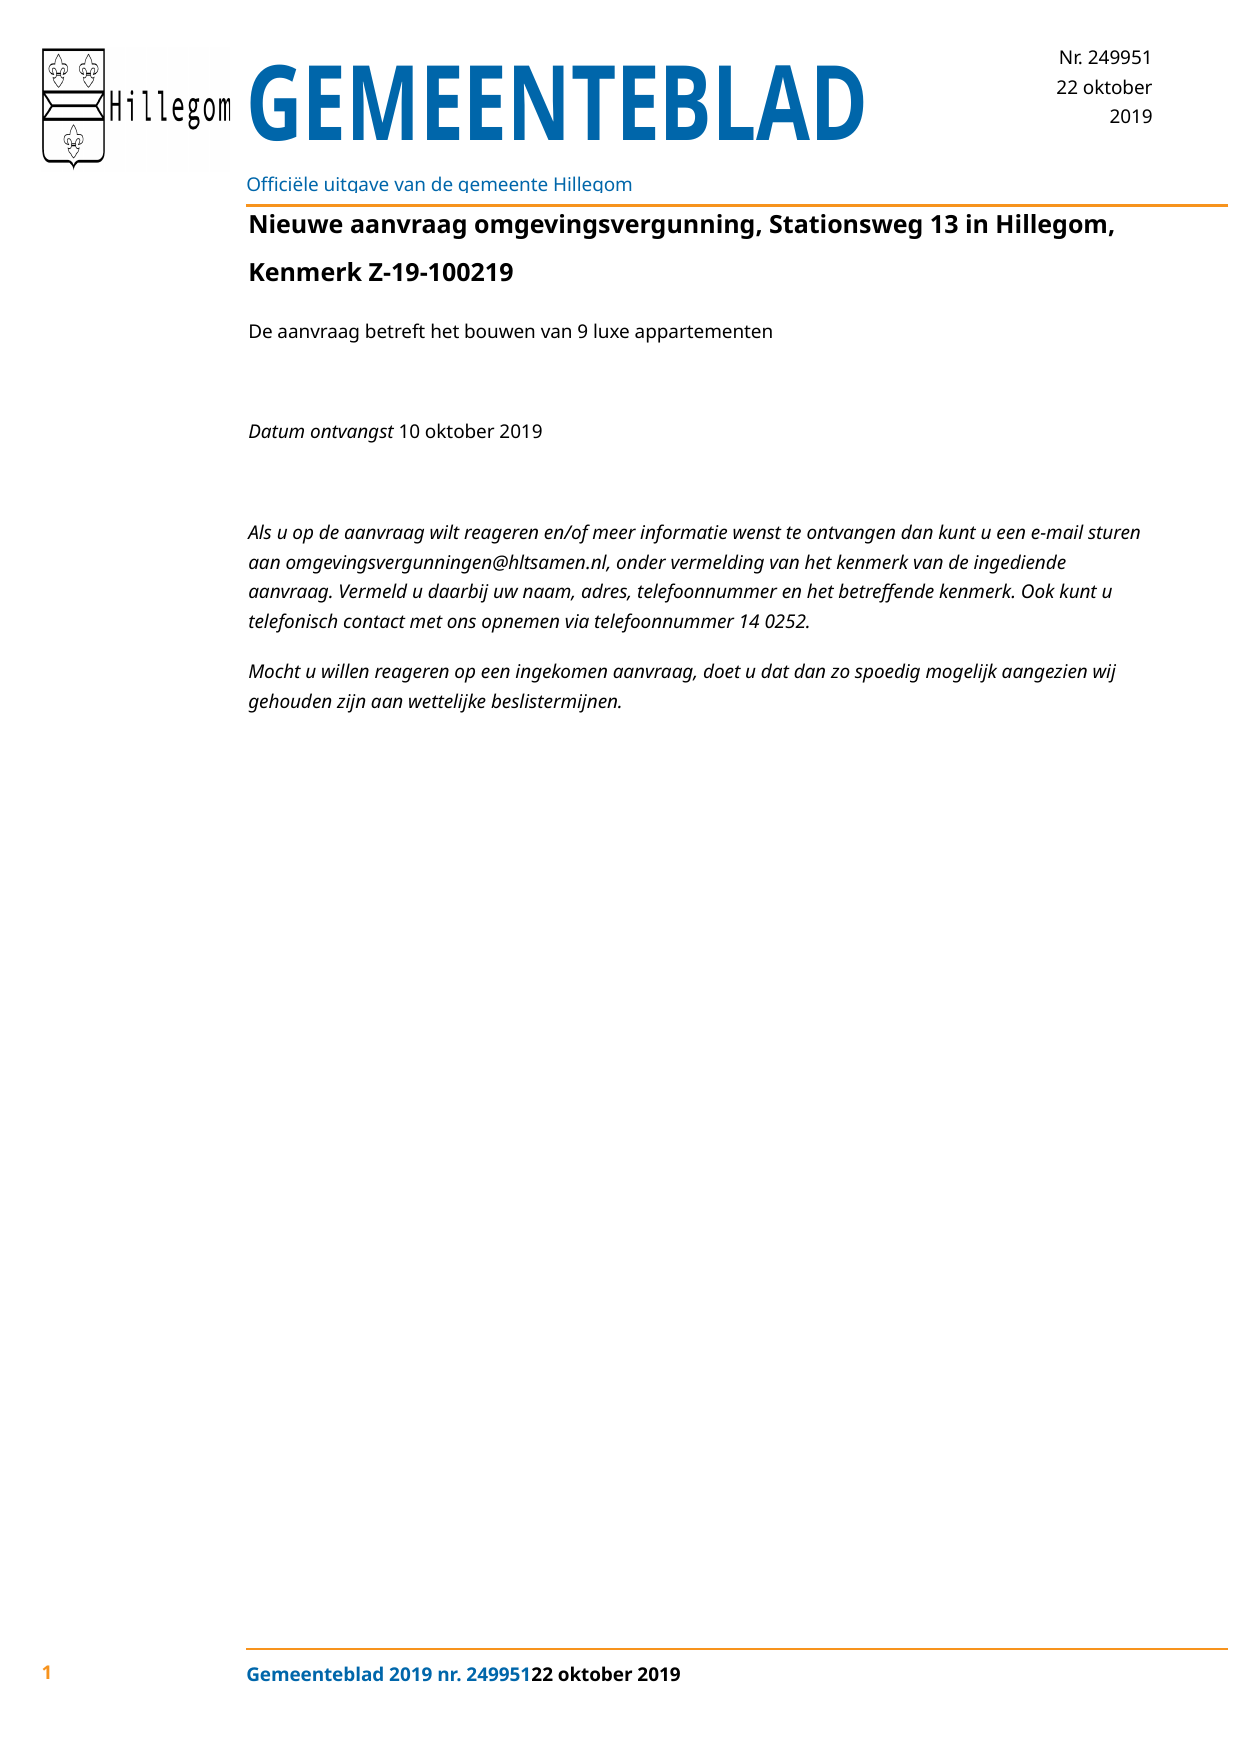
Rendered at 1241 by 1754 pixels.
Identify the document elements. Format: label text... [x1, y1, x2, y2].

text De aanvraag betreft het bouwen van 9 luxe appartementen [248, 318, 1152, 344]
text Mocht u willen reageren op een ingekomen aanvraag, doet u dat dan zo spoedig mogelijk aangezien wij gehouden zijn aan wettelijke beslistermijnen. [248, 659, 1152, 714]
text Nieuwe aanvraag omgevingsvergunning, Stationsweg 13 in Hillegom, Kenmerk Z-19-100219 [248, 207, 1152, 288]
picture [41, 47, 231, 172]
text Als u op de aanvraag wilt reageren en/of meer informatie wenst te ontvangen dan kunt u een e-mail sturen aan omgevingsvergunningen@hltsamen.nl, onder vermelding van het kenmerk van de ingediende aanvraag. Vermeld u daarbij uw naam, adres, telefoonnummer en het betreffende kenmerk. Ook kunt u telefonisch contact met ons opnemen via telefoonnummer 14 0252. [248, 519, 1152, 634]
text Datum ontvangst 10 oktober 2019 [248, 419, 1152, 444]
